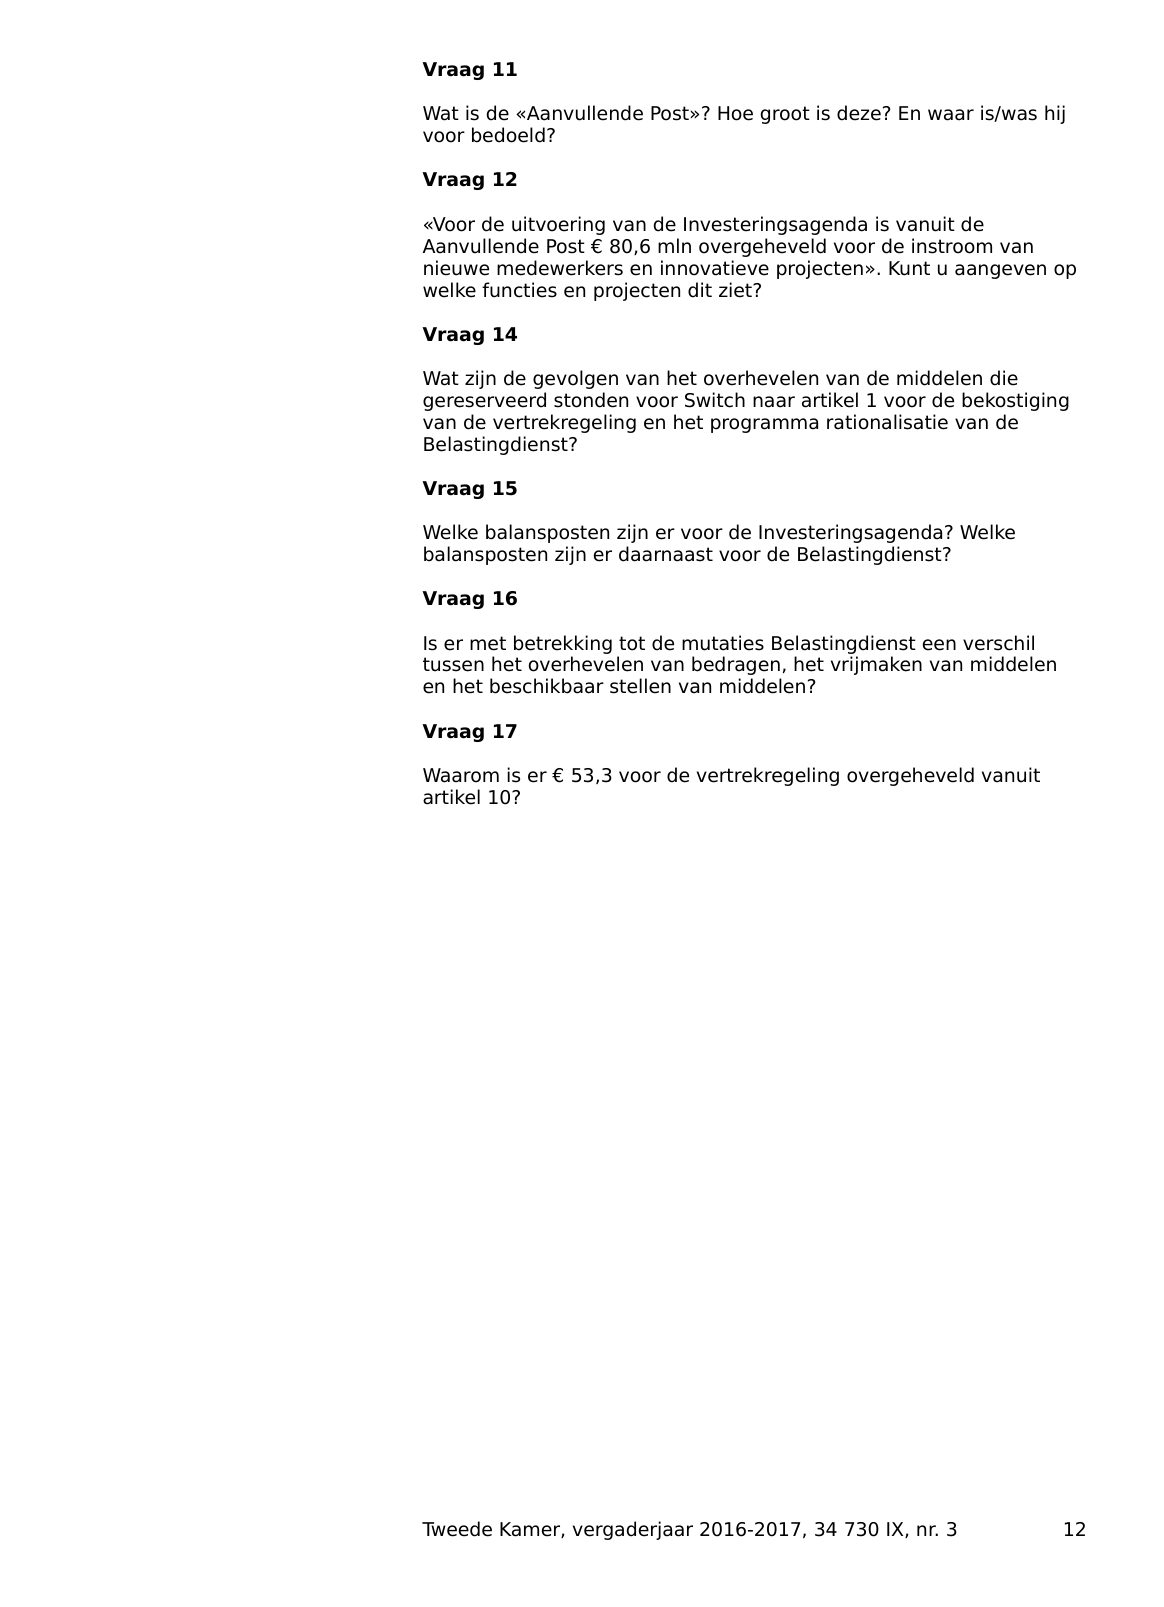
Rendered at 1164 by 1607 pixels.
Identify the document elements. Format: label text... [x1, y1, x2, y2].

text Waarom is er € 53,3 voor de vertrekregeling overgeheveld vanuit artikel 10? [422, 765, 1087, 809]
text Wat zijn de gevolgen van het overhevelen van de middelen die gereserveerd stonden voor Switch naar artikel 1 voor de bekostiging van de vertrekregeling en het programma rationalisatie van de Belastingdienst? [422, 368, 1087, 456]
text Wat is de «Aanvullende Post»? Hoe groot is deze? En waar is/was hij voor bedoeld? [422, 103, 1087, 147]
text «Voor de uitvoering van de Investeringsagenda is vanuit de Aanvullende Post € 80,6 mln overgeheveld voor de instroom van nieuwe medewerkers en innovatieve projecten». Kunt u aangeven op welke functies en projecten dit ziet? [422, 213, 1087, 301]
subtitle Vraag 15 [422, 478, 1087, 500]
text Welke balansposten zijn er voor de Investeringsagenda? Welke balansposten zijn er daarnaast voor de Belastingdienst? [422, 522, 1087, 566]
subtitle Vraag 11 [422, 59, 1087, 81]
text Is er met betrekking tot de mutaties Belastingdienst een verschil tussen het overhevelen van bedragen, het vrijmaken van middelen en het beschikbaar stellen van middelen? [422, 632, 1087, 698]
subtitle Vraag 14 [422, 324, 1087, 346]
subtitle Vraag 16 [422, 588, 1087, 610]
subtitle Vraag 17 [422, 721, 1087, 742]
subtitle Vraag 12 [422, 169, 1087, 191]
